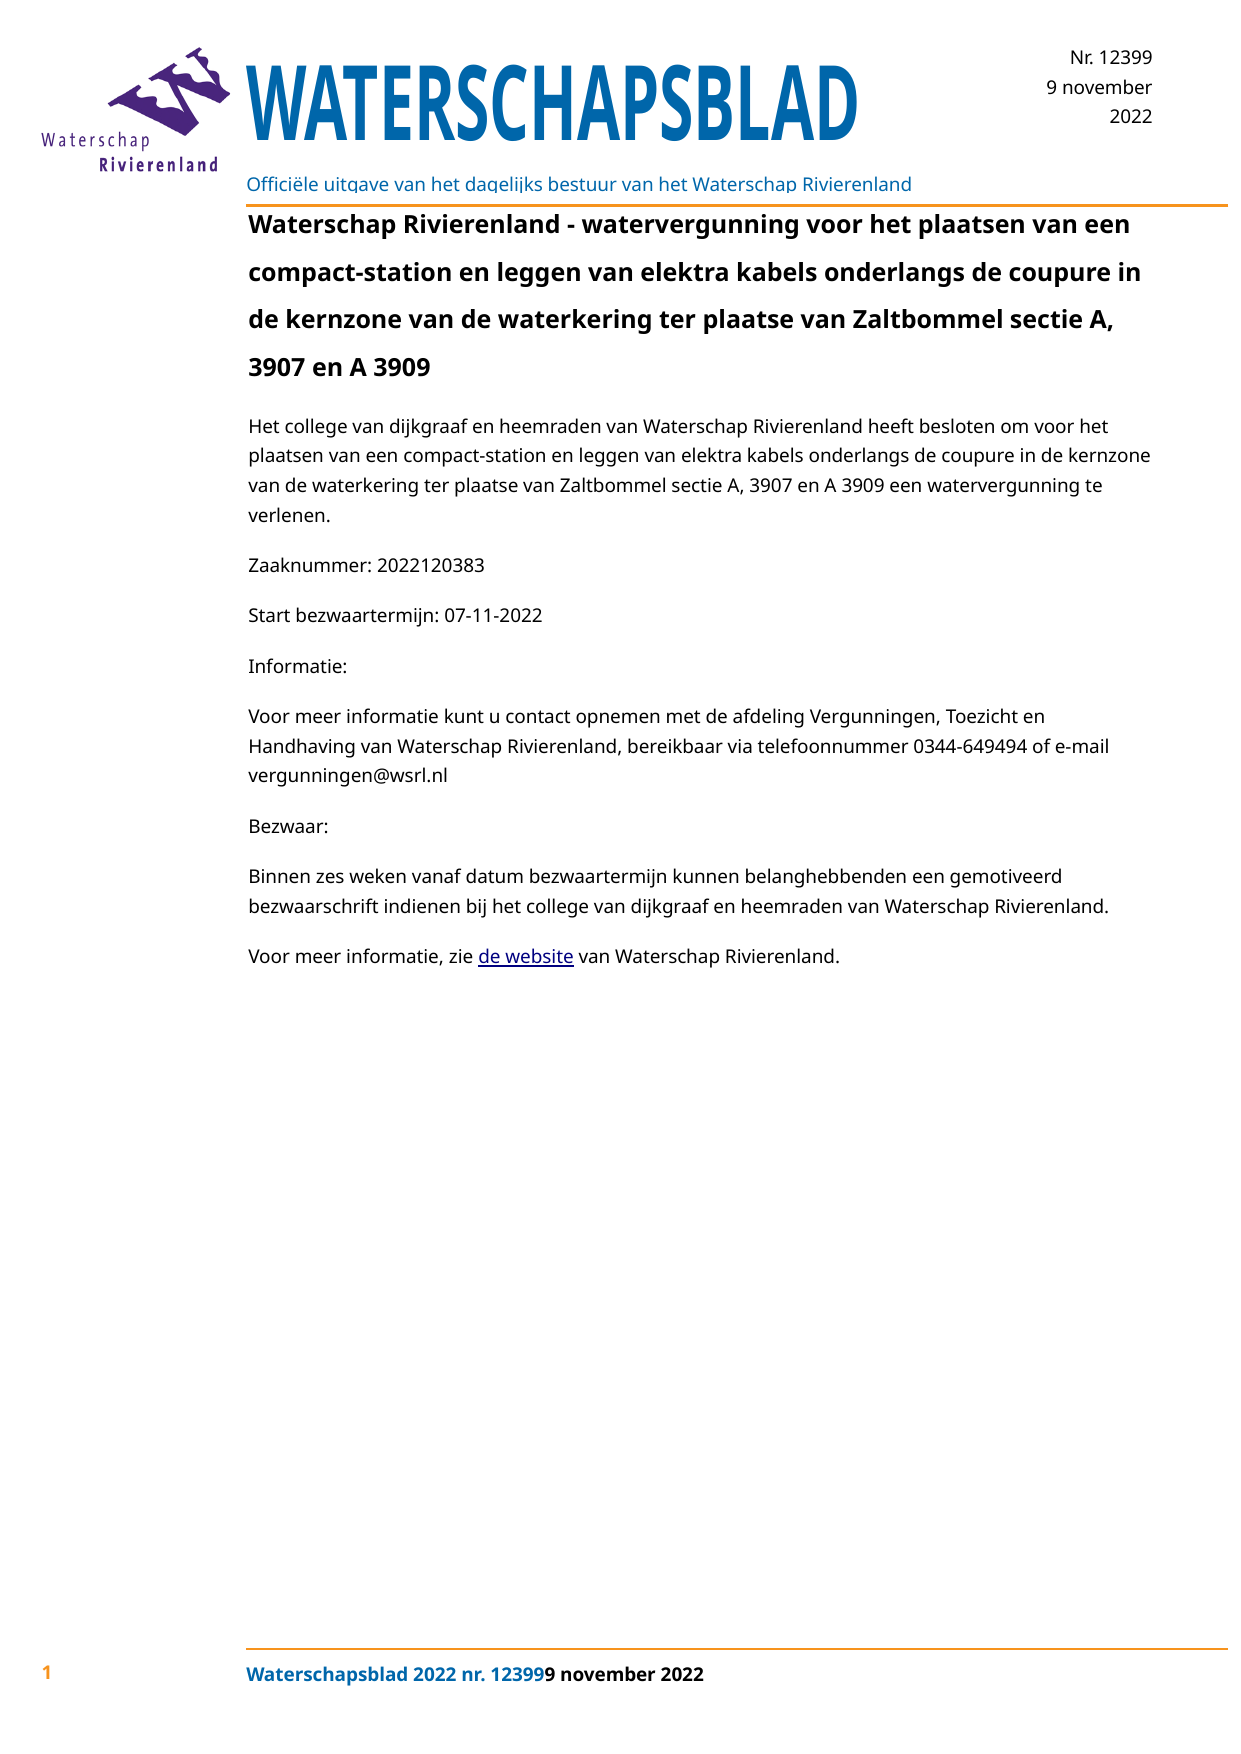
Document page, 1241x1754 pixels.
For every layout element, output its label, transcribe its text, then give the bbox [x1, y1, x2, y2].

text Voor meer informatie, zie de website van Waterschap Rivierenland. [248, 943, 1152, 969]
text Voor meer informatie kunt u contact opnemen met de afdeling Vergunningen, Toezicht en Handhaving van Waterschap Rivierenland, bereikbaar via telefoonnummer 0344-649494 of e-mail vergunningen@wsrl.nl [248, 703, 1152, 788]
text Binnen zes weken vanaf datum bezwaartermijn kunnen belanghebbenden een gemotiveerd bezwaarschrift indienen bij het college van dijkgraaf en heemraden van Waterschap Rivierenland. [248, 863, 1152, 919]
text Waterschap Rivierenland - watervergunning voor het plaatsen van een compact-station en leggen van elektra kabels onderlangs de coupure in de kernzone van de waterkering ter plaatse van Zaltbommel sectie A, 3907 en A 3909 [248, 207, 1152, 384]
picture [41, 47, 231, 172]
text Start bezwaartermijn: 07-11-2022 [248, 603, 1152, 628]
text Bezwaar: [248, 813, 1152, 839]
text Informatie: [248, 653, 1152, 679]
text Het college van dijkgraaf en heemraden van Waterschap Rivierenland heeft besloten om voor het plaatsen van een compact-station en leggen van elektra kabels onderlangs de coupure in de kernzone van de waterkering ter plaatse van Zaltbommel sectie A, 3907 en A 3909 een watervergunning te verlenen. [248, 413, 1152, 528]
text Zaaknummer: 2022120383 [248, 552, 1152, 578]
